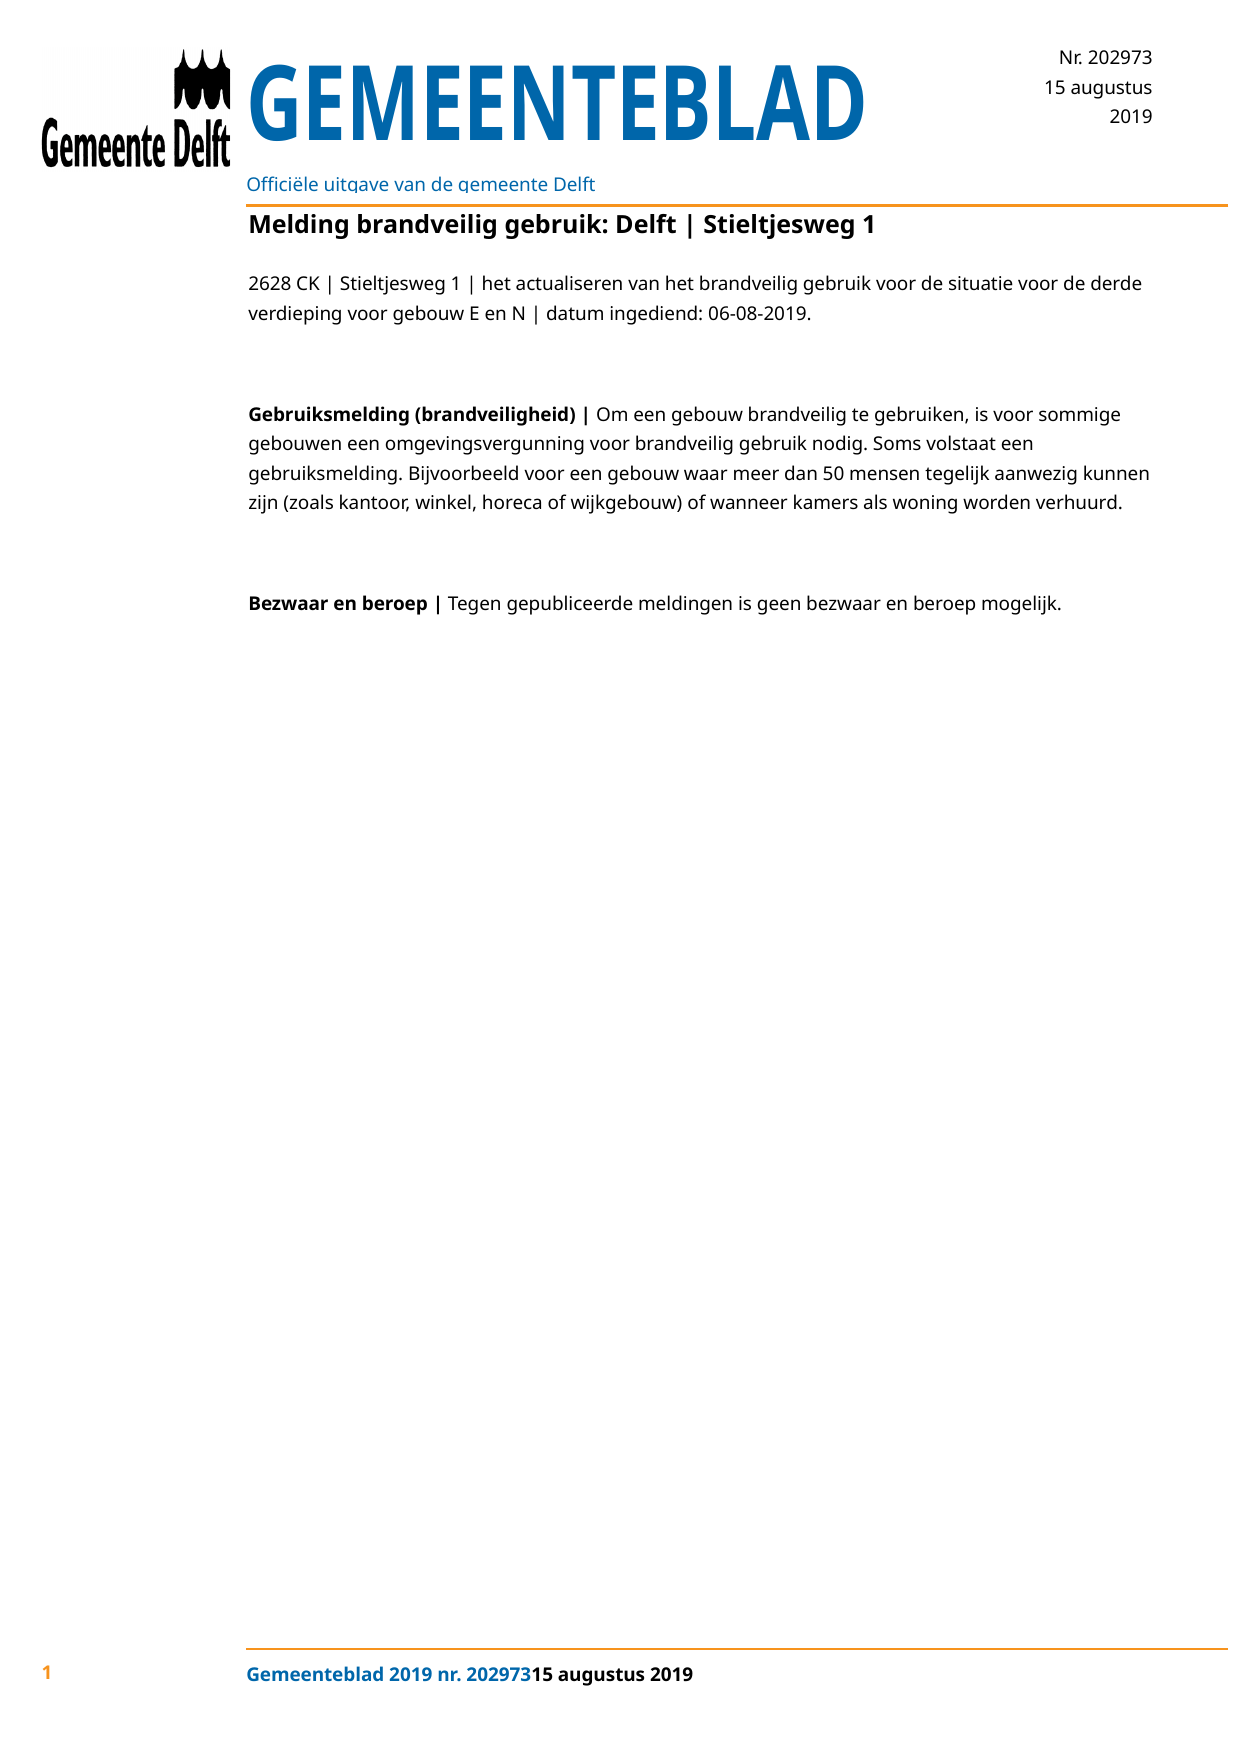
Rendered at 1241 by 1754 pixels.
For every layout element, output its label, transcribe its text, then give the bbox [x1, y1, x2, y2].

picture [41, 47, 231, 172]
text Bezwaar en beroep | Tegen gepubliceerde meldingen is geen bezwaar en beroep mogelijk. [248, 590, 1152, 616]
text 2628 CK | Stieltjesweg 1 | het actualiseren van het brandveilig gebruik voor de situatie voor de derde verdieping voor gebouw E en N | datum ingediend: 06-08-2019. [248, 270, 1152, 326]
text Melding brandveilig gebruik: Delft | Stieltjesweg 1 [248, 207, 1152, 241]
text Gebruiksmelding (brandveiligheid) | Om een gebouw brandveilig te gebruiken, is voor sommige gebouwen een omgevingsvergunning voor brandveilig gebruik nodig. Soms volstaat een gebruiksmelding. Bijvoorbeeld voor een gebouw waar meer dan 50 mensen tegelijk aanwezig kunnen zijn (zoals kantoor, winkel, horeca of wijkgebouw) of wanneer kamers als woning worden verhuurd. [248, 401, 1152, 515]
